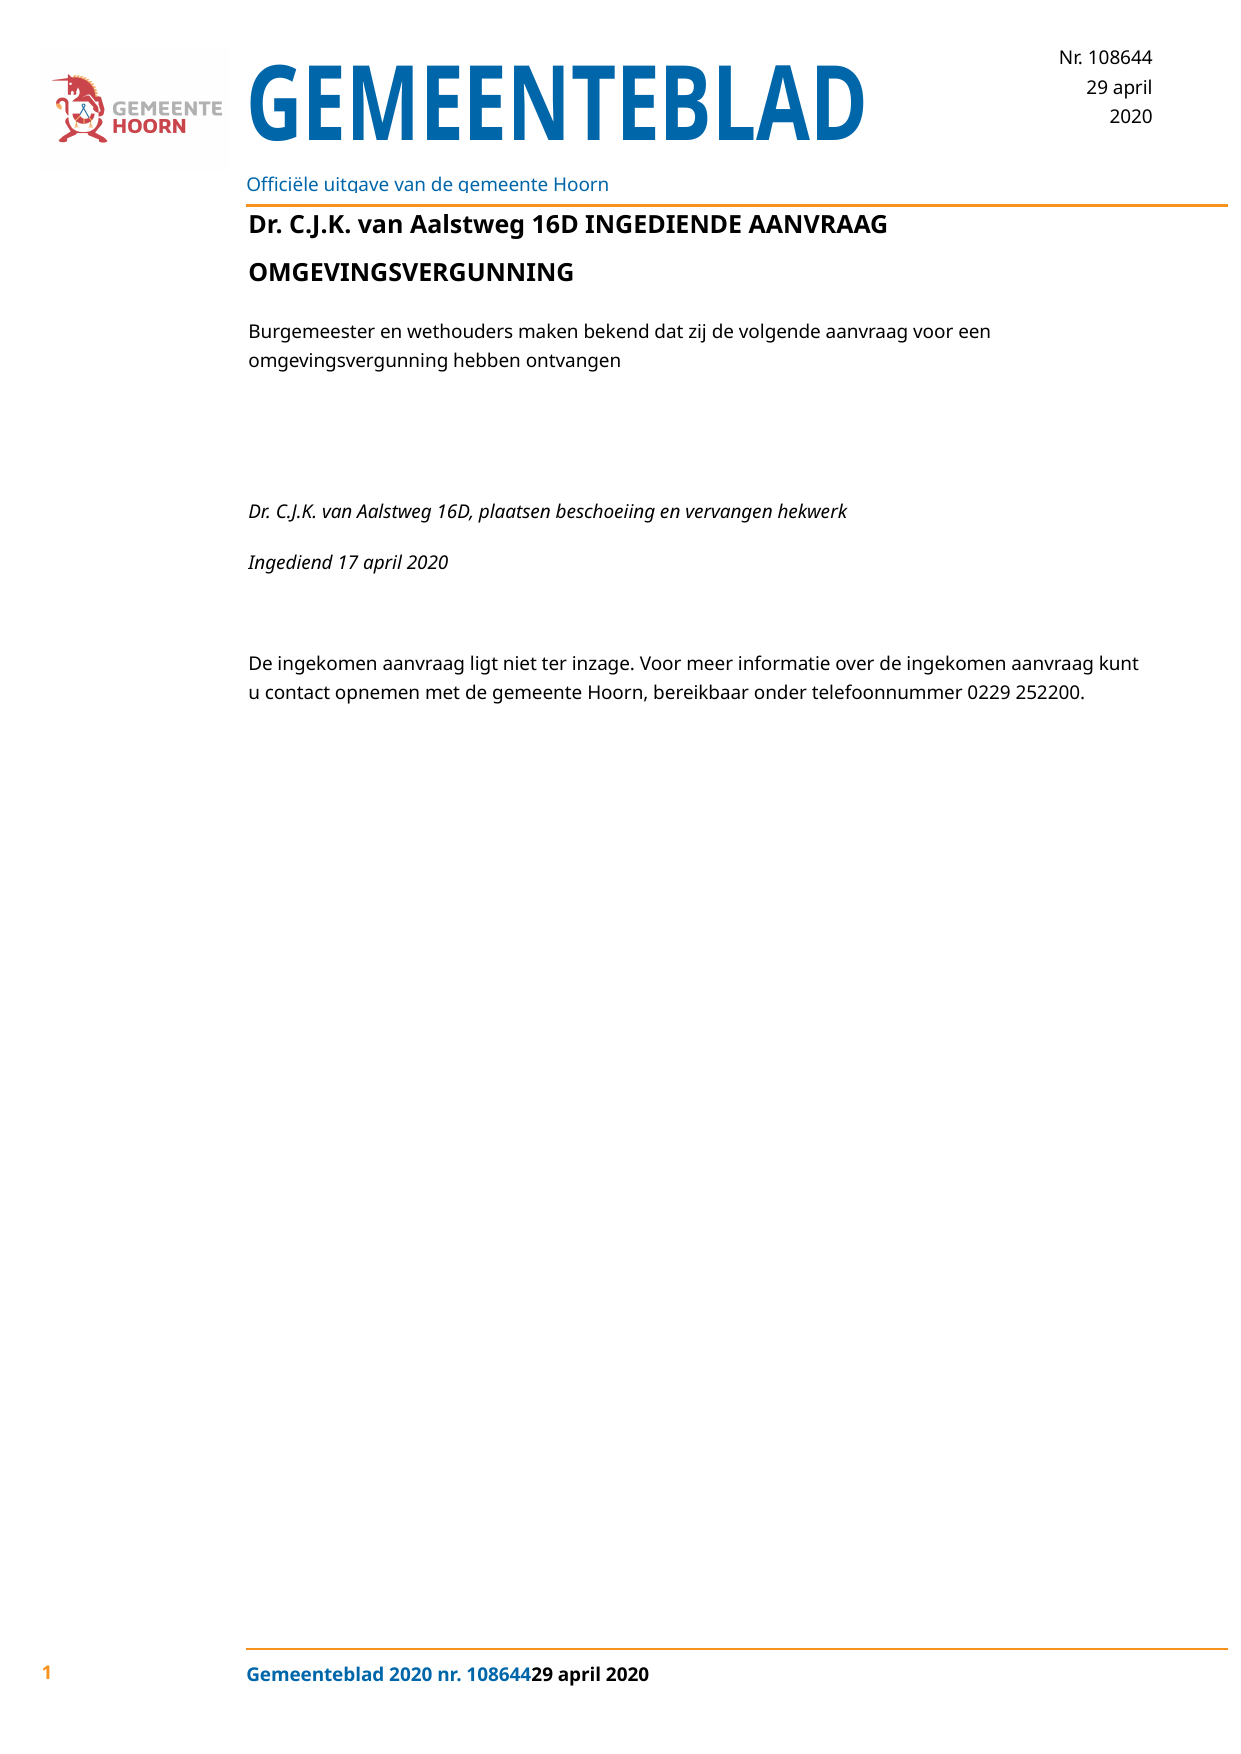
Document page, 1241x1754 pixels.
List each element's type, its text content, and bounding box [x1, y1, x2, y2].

text De ingekomen aanvraag ligt niet ter inzage. Voor meer informatie over de ingekomen aanvraag kunt u contact opnemen met de gemeente Hoorn, bereikbaar onder telefoonnummer 0229 252200. [248, 650, 1152, 705]
text Ingediend 17 april 2020 [248, 549, 1152, 575]
picture [41, 47, 231, 172]
text Dr. C.J.K. van Aalstweg 16D INGEDIENDE AANVRAAG OMGEVINGSVERGUNNING [248, 207, 1152, 288]
text Dr. C.J.K. van Aalstweg 16D, plaatsen beschoeiing en vervangen hekwerk [248, 499, 1152, 524]
text Burgemeester en wethouders maken bekend dat zij de volgende aanvraag voor een omgevingsvergunning hebben ontvangen [248, 318, 1152, 373]
